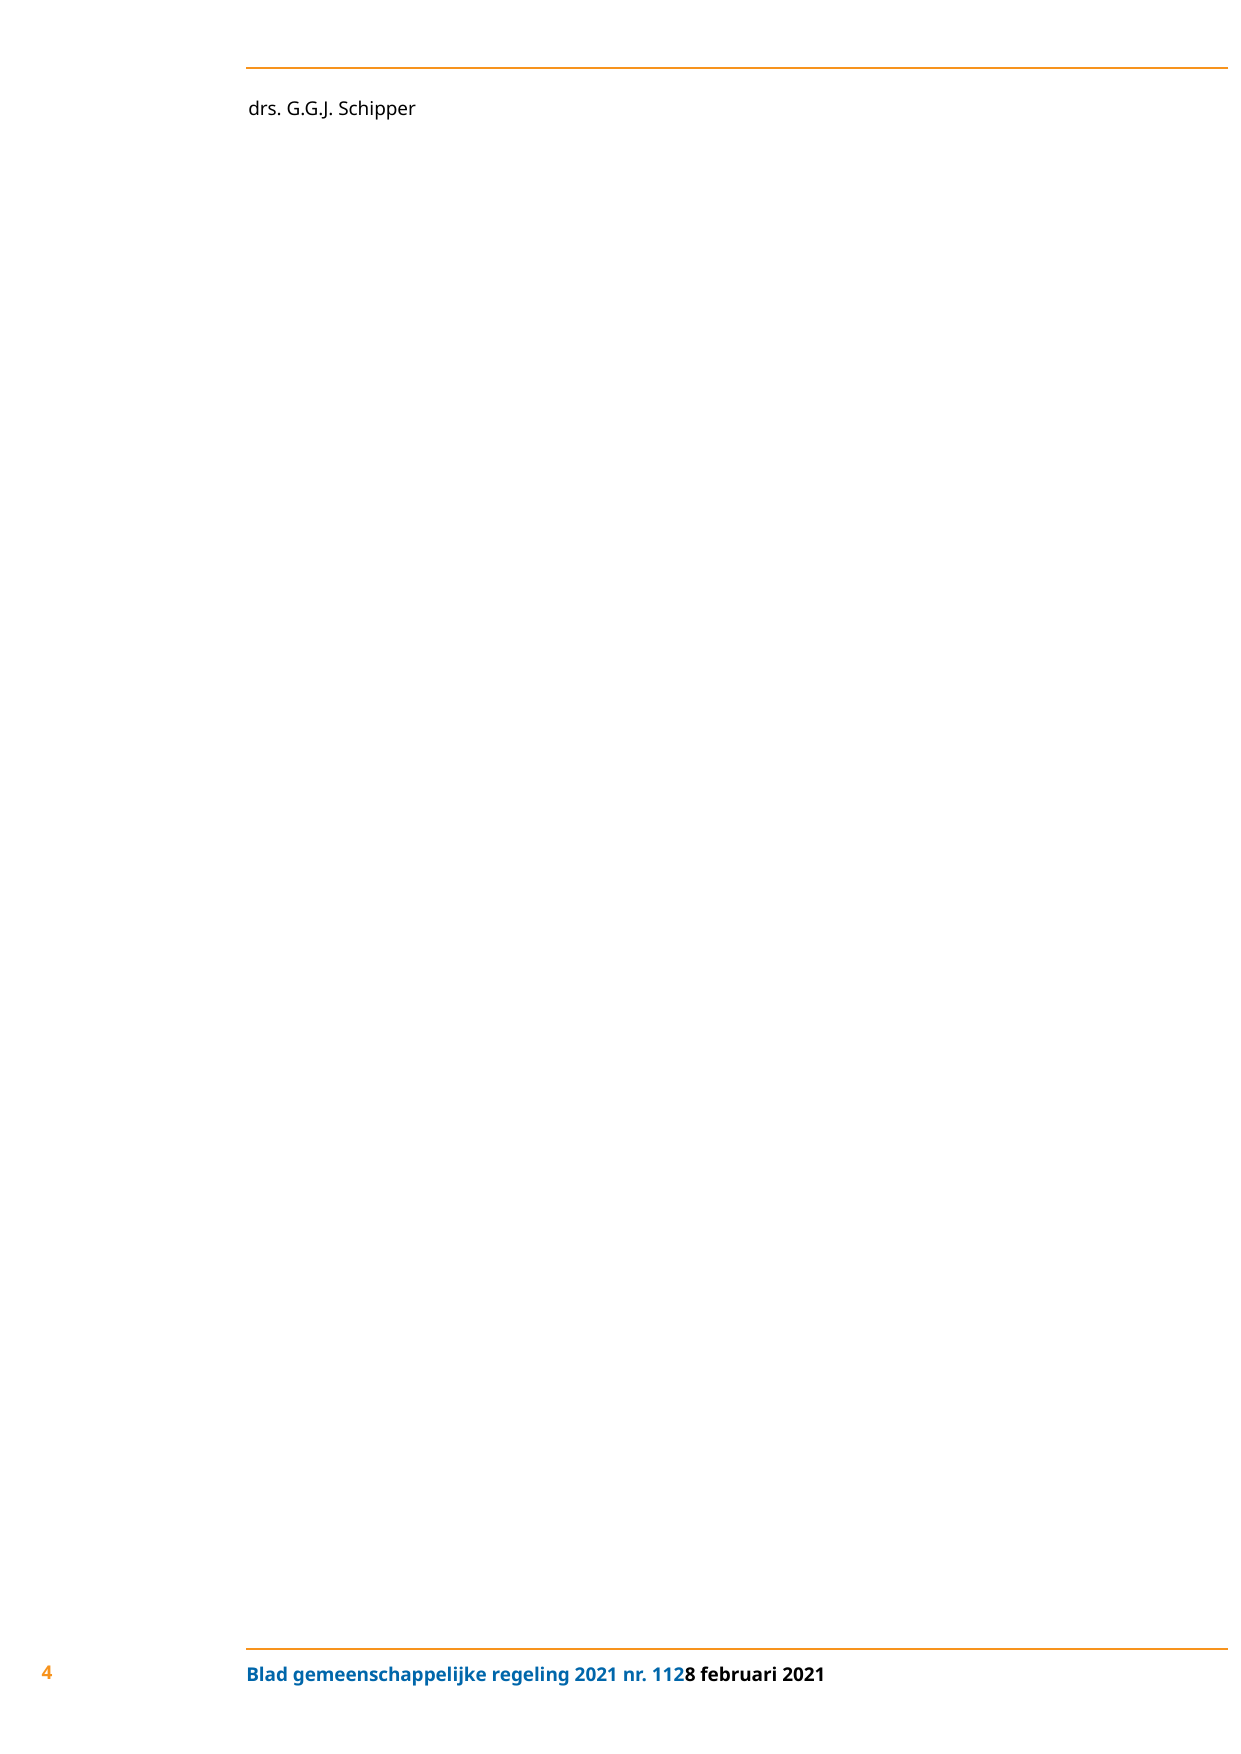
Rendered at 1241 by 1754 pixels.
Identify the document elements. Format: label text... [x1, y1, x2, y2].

picture [41, 47, 231, 172]
text drs. G.G.J. Schipper [248, 95, 1152, 121]
